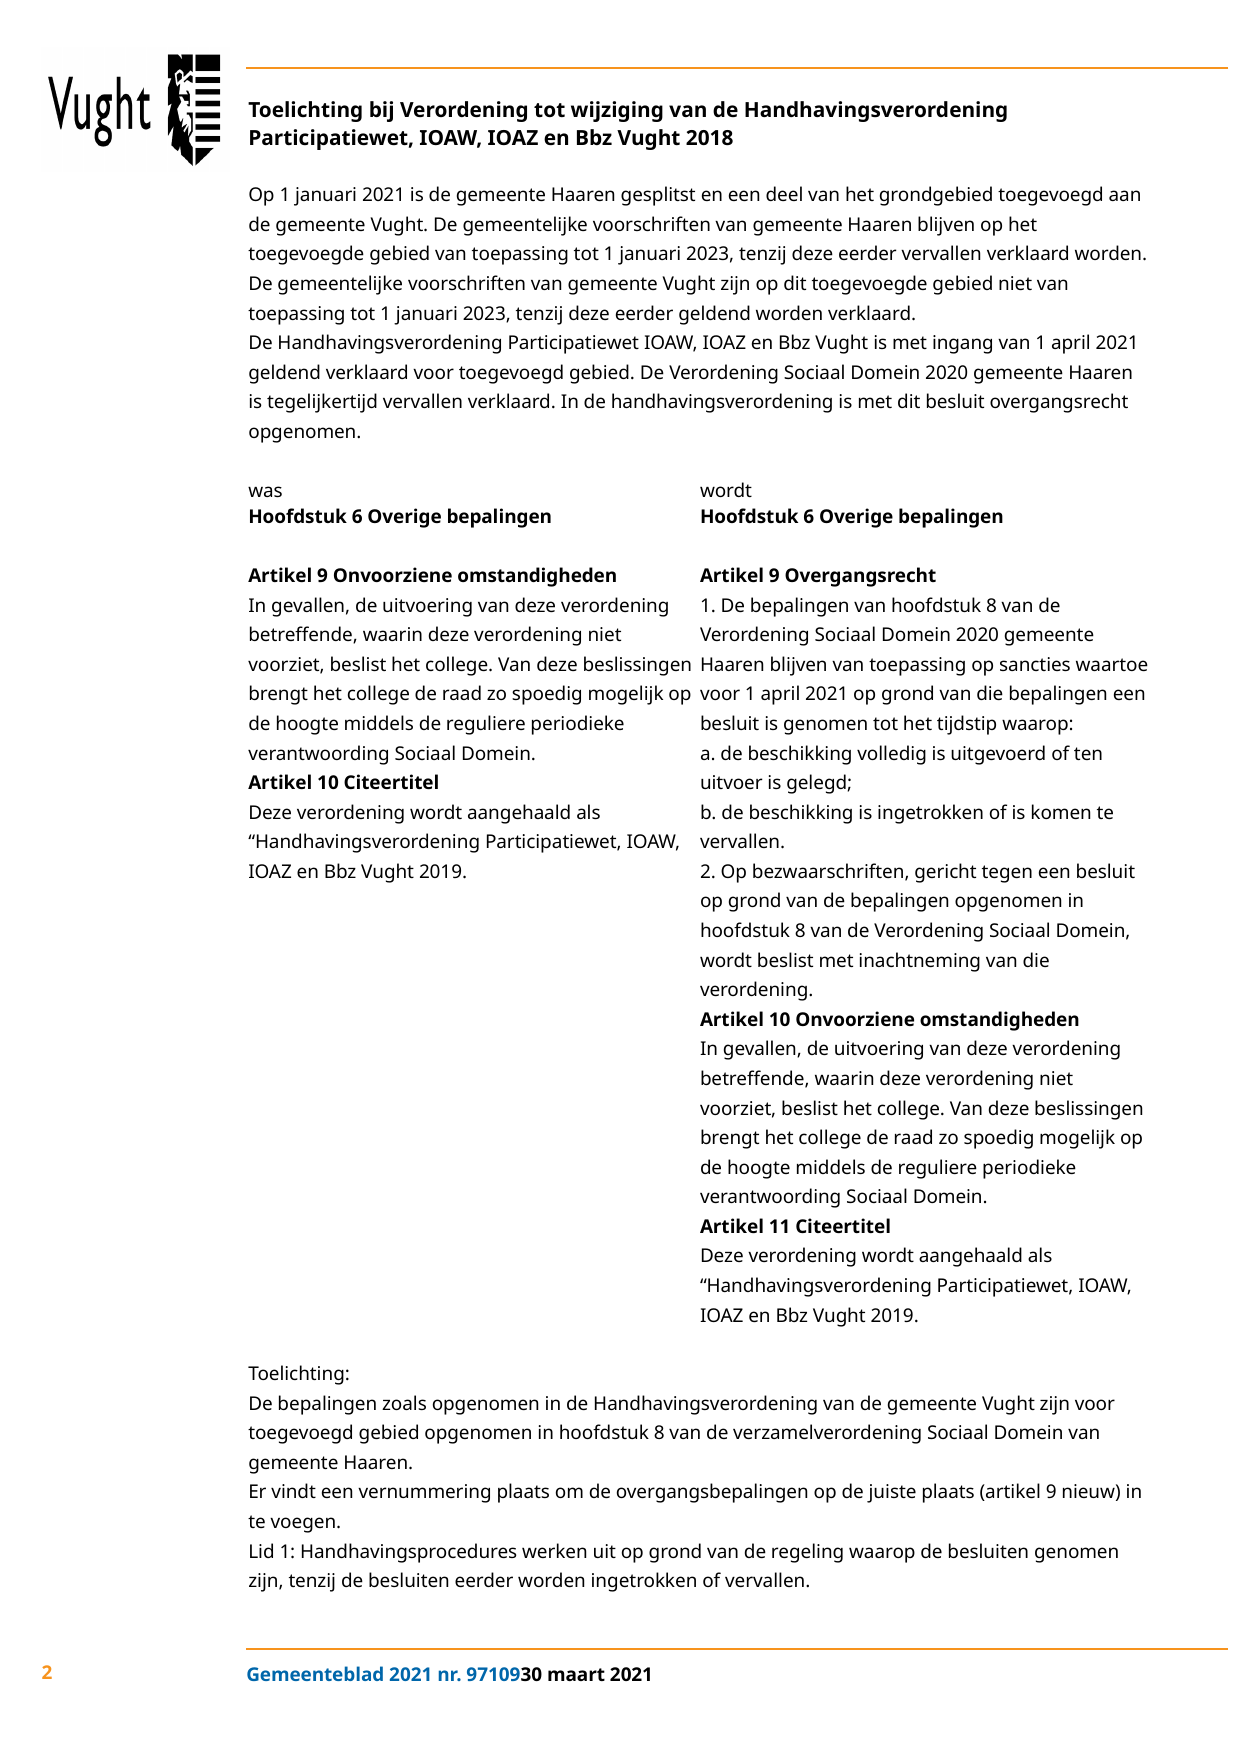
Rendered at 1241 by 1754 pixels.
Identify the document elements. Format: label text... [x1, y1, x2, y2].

text Er vindt een vernummering plaats om de overgangsbepalingen op de juiste plaats (artikel 9 nieuw) in te voegen. [248, 1479, 1152, 1534]
text Lid 1: Handhavingsprocedures werken uit op grond van de regeling waarop de besluiten genomen zijn, tenzij de besluiten eerder worden ingetrokken of vervallen. [248, 1538, 1152, 1593]
text De bepalingen zoals opgenomen in de Handhavingsverordening van de gemeente Vught zijn voor toegevoegd gebied opgenomen in hoofdstuk 8 van de verzamelverordening Sociaal Domein van gemeente Haaren. [248, 1390, 1152, 1475]
table_header was [248, 477, 700, 503]
text Op 1 januari 2021 is de gemeente Haaren gesplitst en een deel van het grondgebied toegevoegd aan de gemeente Vught. De gemeentelijke voorschriften van gemeente Haaren blijven op het toegevoegde gebied van toepassing tot 1 januari 2023, tenzij deze eerder vervallen verklaard worden. De gemeentelijke voorschriften van gemeente Vught zijn op dit toegevoegde gebied niet van toepassing tot 1 januari 2023, tenzij deze eerder geldend worden verklaard. [248, 181, 1152, 325]
table_cell Hoofdstuk 6 Overige bepalingen Artikel 9 Onvoorziene omstandigheden In gevallen, de uitvoering van deze verordening betreffende, waarin deze verordening niet voorziet, beslist het college. Van deze beslissingen brengt het college de raad zo spoedig mogelijk op de hoogte middels de reguliere periodieke verantwoording Sociaal Domein. Artikel 10 Citeertitel Deze verordening wordt aangehaald als “Handhavingsverordening Participatiewet, IOAW, IOAZ en Bbz Vught 2019. [248, 503, 700, 1327]
text De Handhavingsverordening Participatiewet IOAW, IOAZ en Bbz Vught is met ingang van 1 april 2021 geldend verklaard voor toegevoegd gebied. De Verordening Sociaal Domein 2020 gemeente Haaren is tegelijkertijd vervallen verklaard. In de handhavingsverordening is met dit besluit overgangsrecht opgenomen. [248, 329, 1152, 444]
text Toelichting bij Verordening tot wijziging van de Handhavingsverordening Participatiewet, IOAW, IOAZ en Bbz Vught 2018 [248, 95, 1152, 152]
text Toelichting: [248, 1360, 1152, 1386]
table_header wordt [700, 477, 1152, 503]
picture [41, 47, 231, 172]
table_cell Hoofdstuk 6 Overige bepalingen Artikel 9 Overgangsrecht 1. De bepalingen van hoofdstuk 8 van de Verordening Sociaal Domein 2020 gemeente Haaren blijven van toepassing op sancties waartoe voor 1 april 2021 op grond van die bepalingen een besluit is genomen tot het tijdstip waarop: a. de beschikking volledig is uitgevoerd of ten uitvoer is gelegd; b. de beschikking is ingetrokken of is komen te vervallen. 2. Op bezwaarschriften, gericht tegen een besluit op grond van de bepalingen opgenomen in hoofdstuk 8 van de Verordening Sociaal Domein, wordt beslist met inachtneming van die verordening. Artikel 10 Onvoorziene omstandigheden In gevallen, de uitvoering van deze verordening betreffende, waarin deze verordening niet voorziet, beslist het college. Van deze beslissingen brengt het college de raad zo spoedig mogelijk op de hoogte middels de reguliere periodieke verantwoording Sociaal Domein. Artikel 11 Citeertitel Deze verordening wordt aangehaald als “Handhavingsverordening Participatiewet, IOAW, IOAZ en Bbz Vught 2019. [700, 503, 1152, 1327]
